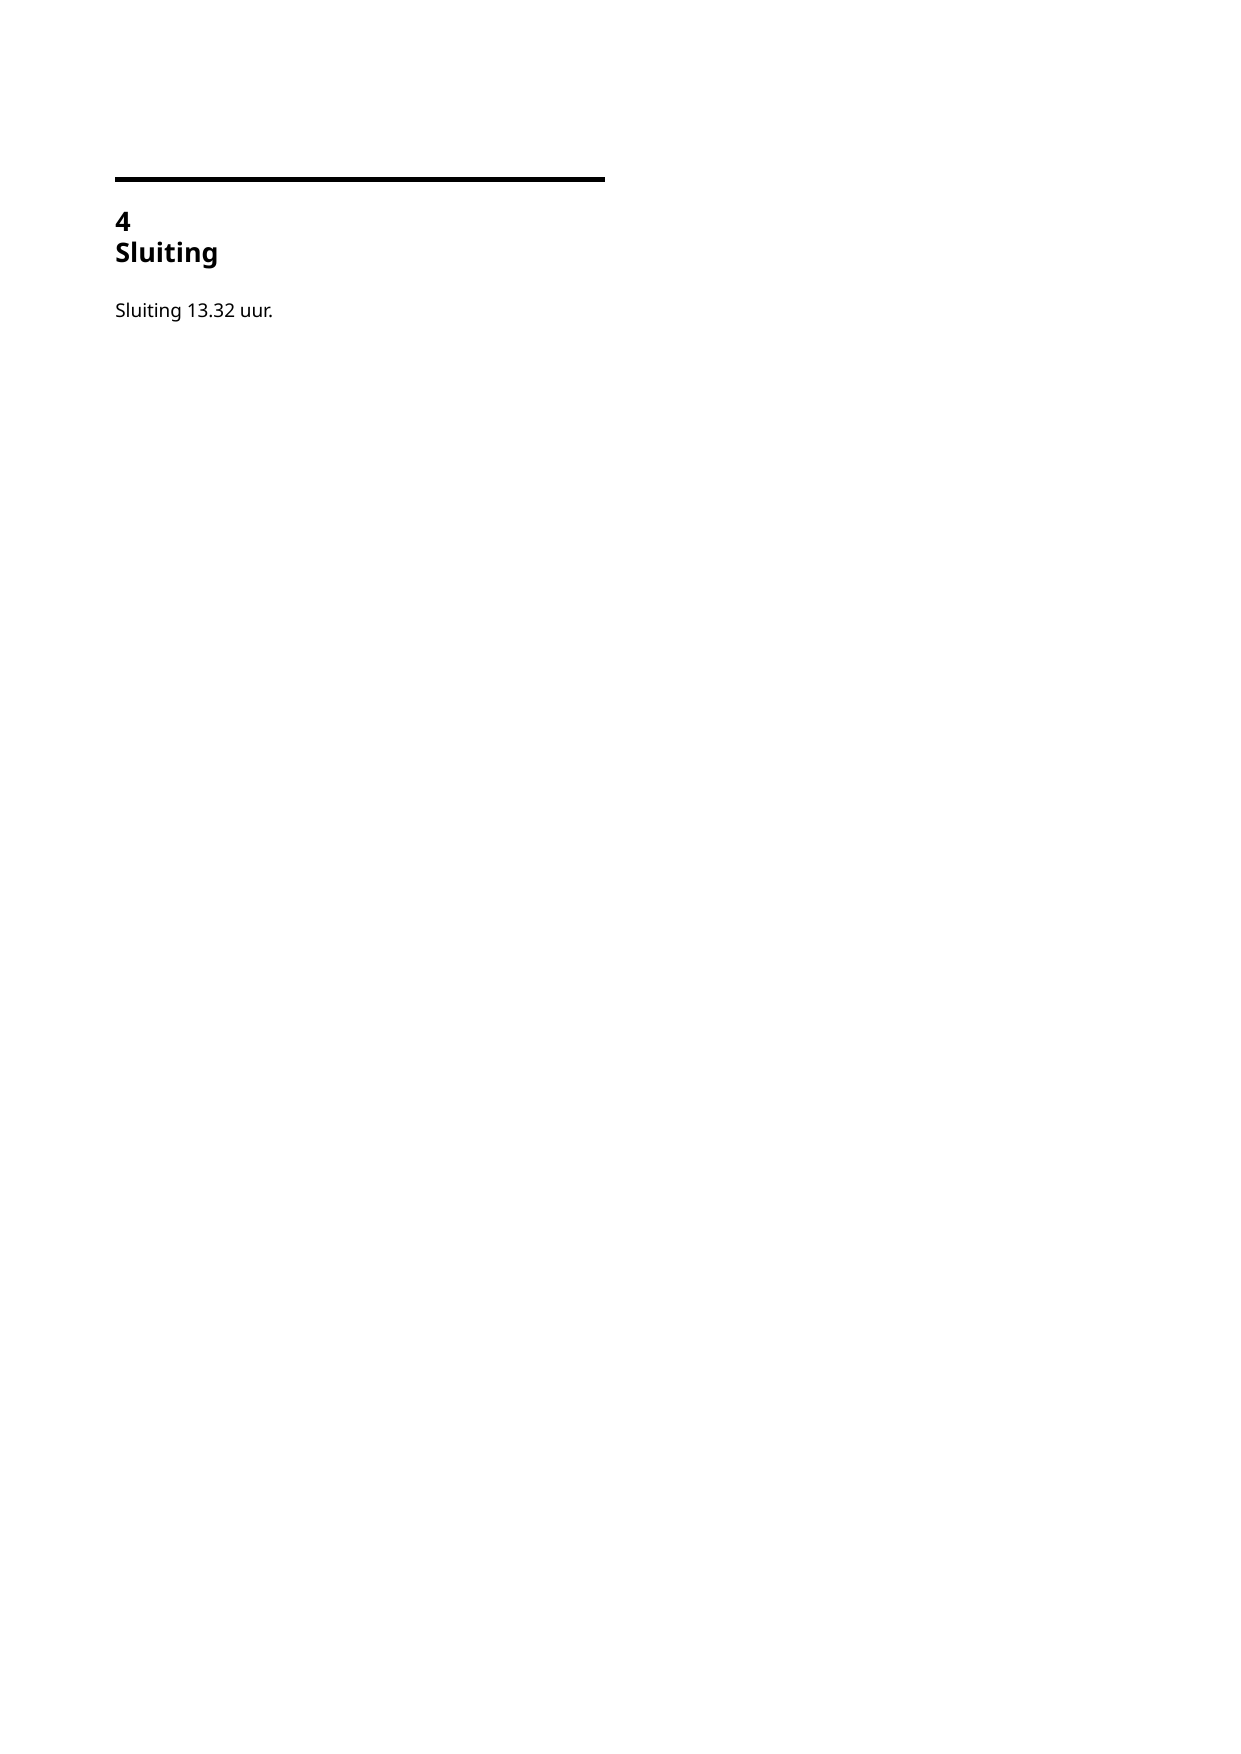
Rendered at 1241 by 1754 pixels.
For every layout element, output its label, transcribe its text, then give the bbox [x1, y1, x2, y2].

text 4 [115, 203, 605, 239]
text Sluiting [115, 239, 605, 283]
text Sluiting 13.32 uur. [115, 302, 605, 322]
